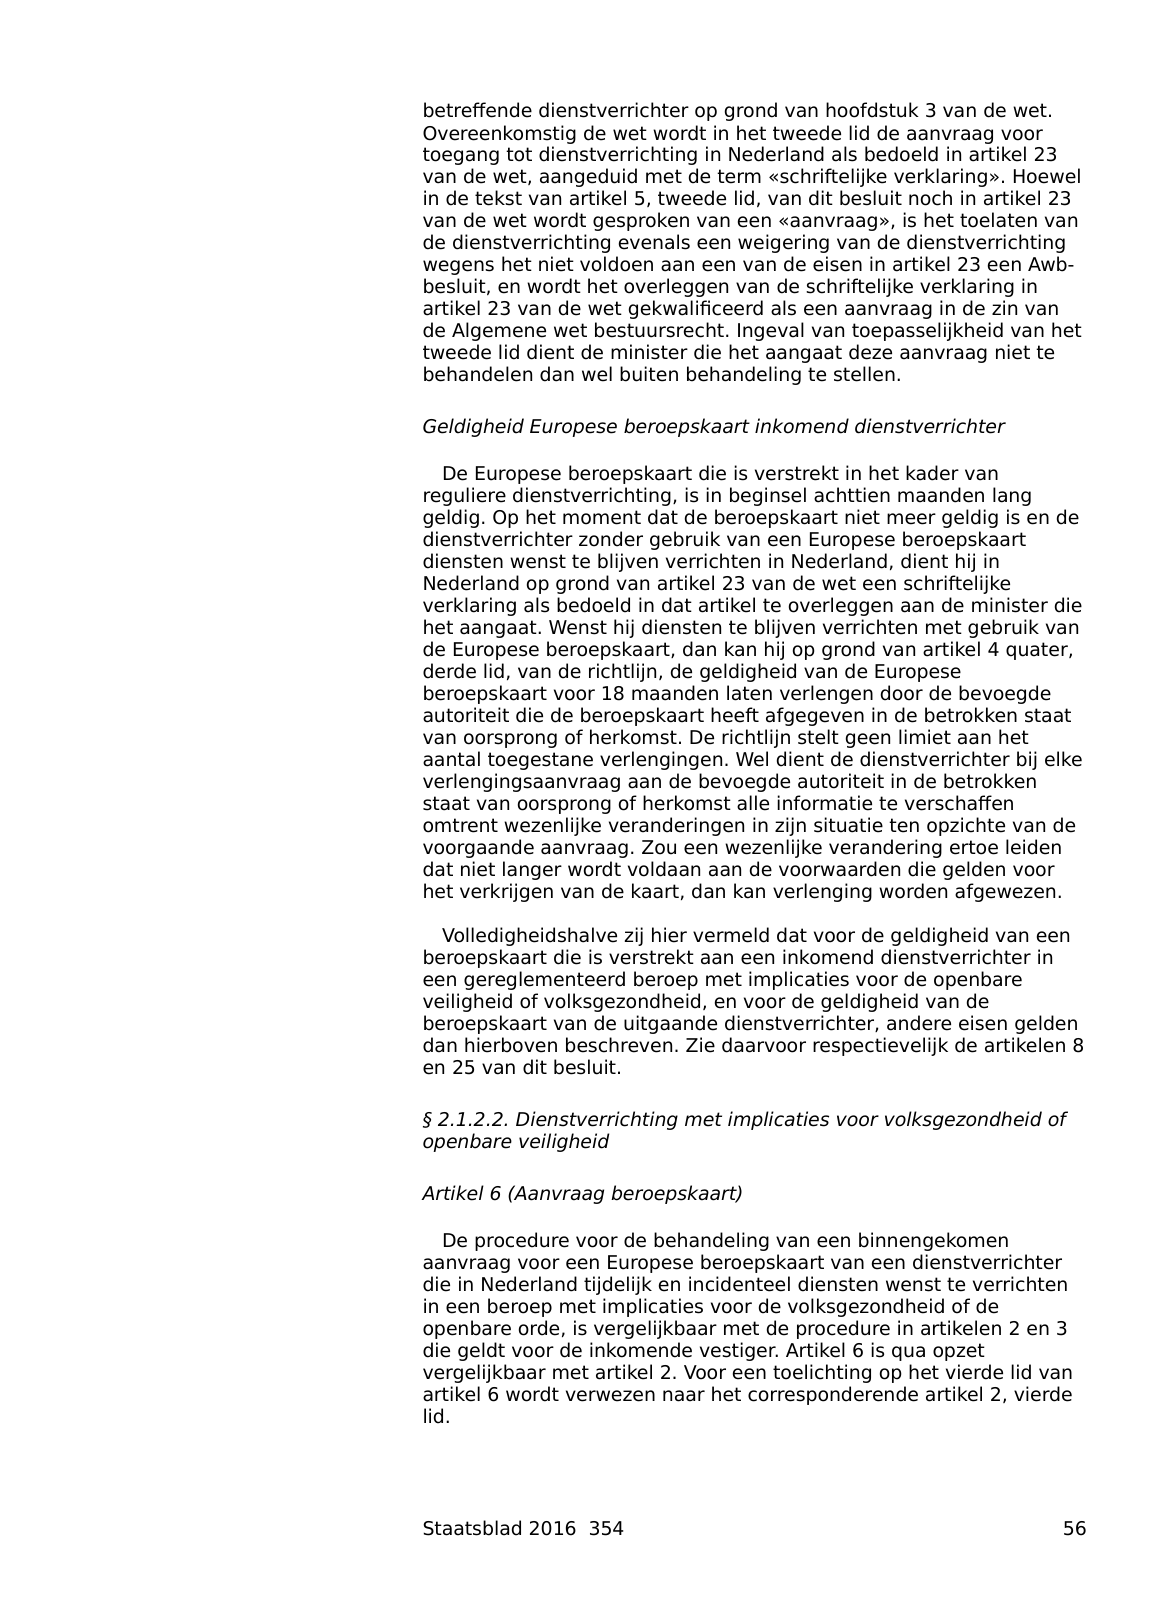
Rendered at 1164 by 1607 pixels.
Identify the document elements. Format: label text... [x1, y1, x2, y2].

text De procedure voor de behandeling van een binnengekomen aanvraag voor een Europese beroepskaart van een dienstverrichter die in Nederland tijdelijk en incidenteel diensten wenst te verrichten in een beroep met implicaties voor de volksgezondheid of de openbare orde, is vergelijkbaar met de procedure in artikelen 2 en 3 die geldt voor de inkomende vestiger. Artikel 6 is qua opzet vergelijkbaar met artikel 2. Voor een toelichting op het vierde lid van artikel 6 wordt verwezen naar het corresponderende artikel 2, vierde lid. [422, 1230, 1087, 1427]
text betreffende dienstverrichter op grond van hoofdstuk 3 van de wet. Overeenkomstig de wet wordt in het tweede lid de aanvraag voor toegang tot dienstverrichting in Nederland als bedoeld in artikel 23 van de wet, aangeduid met de term «schriftelijke verklaring». Hoewel in de tekst van artikel 5, tweede lid, van dit besluit noch in artikel 23 van de wet wordt gesproken van een «aanvraag», is het toelaten van de dienstverrichting evenals een weigering van de dienstverrichting wegens het niet voldoen aan een van de eisen in artikel 23 een Awb-besluit, en wordt het overleggen van de schriftelijke verklaring in artikel 23 van de wet gekwalificeerd als een aanvraag in de zin van de Algemene wet bestuursrecht. Ingeval van toepasselijkheid van het tweede lid dient de minister die het aangaat deze aanvraag niet te behandelen dan wel buiten behandeling te stellen. [422, 100, 1087, 386]
subtitle § 2.1.2.2. Dienstverrichting met implicaties voor volksgezondheid of openbare veiligheid [422, 1109, 1087, 1153]
subtitle Artikel 6 (Aanvraag beroepskaart) [422, 1183, 1087, 1205]
subtitle Geldigheid Europese beroepskaart inkomend dienstverrichter [422, 416, 1087, 438]
text De Europese beroepskaart die is verstrekt in het kader van reguliere dienstverrichting, is in beginsel achttien maanden lang geldig. Op het moment dat de beroepskaart niet meer geldig is en de dienstverrichter zonder gebruik van een Europese beroepskaart diensten wenst te blijven verrichten in Nederland, dient hij in Nederland op grond van artikel 23 van de wet een schriftelijke verklaring als bedoeld in dat artikel te overleggen aan de minister die het aangaat. Wenst hij diensten te blijven verrichten met gebruik van de Europese beroepskaart, dan kan hij op grond van artikel 4 quater, derde lid, van de richtlijn, de geldigheid van de Europese beroepskaart voor 18 maanden laten verlengen door de bevoegde autoriteit die de beroepskaart heeft afgegeven in de betrokken staat van oorsprong of herkomst. De richtlijn stelt geen limiet aan het aantal toegestane verlengingen. Wel dient de dienstverrichter bij elke verlengingsaanvraag aan de bevoegde autoriteit in de betrokken staat van oorsprong of herkomst alle informatie te verschaffen omtrent wezenlijke veranderingen in zijn situatie ten opzichte van de voorgaande aanvraag. Zou een wezenlijke verandering ertoe leiden dat niet langer wordt voldaan aan de voorwaarden die gelden voor het verkrijgen van de kaart, dan kan verlenging worden afgewezen. [422, 463, 1087, 903]
text Volledigheidshalve zij hier vermeld dat voor de geldigheid van een beroepskaart die is verstrekt aan een inkomend dienstverrichter in een gereglementeerd beroep met implicaties voor de openbare veiligheid of volksgezondheid, en voor de geldigheid van de beroepskaart van de uitgaande dienstverrichter, andere eisen gelden dan hierboven beschreven. Zie daarvoor respectievelijk de artikelen 8 en 25 van dit besluit. [422, 925, 1087, 1079]
